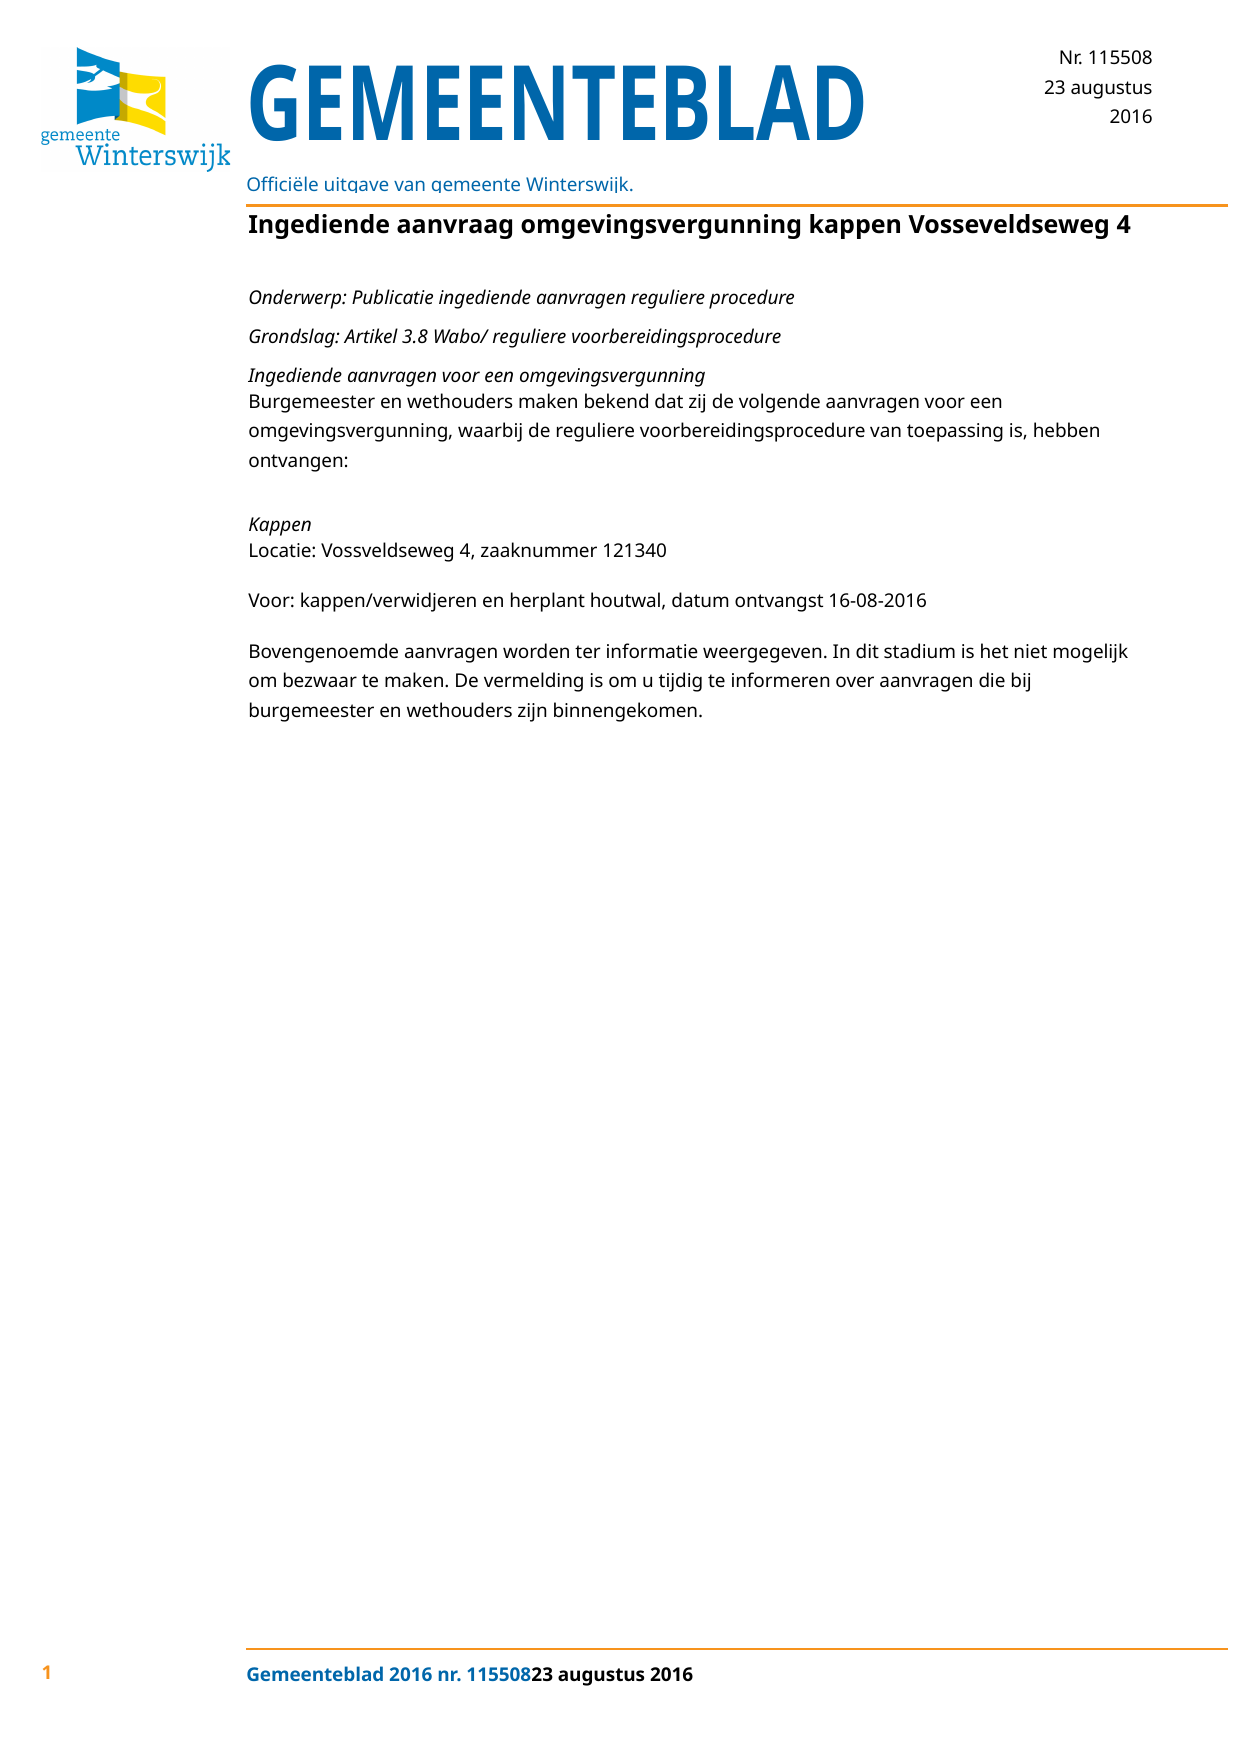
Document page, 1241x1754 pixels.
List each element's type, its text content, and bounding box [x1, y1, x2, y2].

picture [41, 47, 231, 172]
text Onderwerp: Publicatie ingediende aanvragen reguliere procedure [248, 284, 1152, 309]
text Locatie: Vossveldseweg 4, zaaknummer 121340 [248, 537, 1152, 563]
text Ingediende aanvragen voor een omgevingsvergunning [248, 362, 1152, 388]
text Grondslag: Artikel 3.8 Wabo/ reguliere voorbereidingsprocedure [248, 323, 1152, 349]
text Kappen [248, 511, 1152, 537]
picture [225, 153, 231, 162]
text Burgemeester en wethouders maken bekend dat zij de volgende aanvragen voor een omgevingsvergunning, waarbij de reguliere voorbereidingsprocedure van toepassing is, hebben ontvangen: [248, 388, 1152, 473]
text Ingediende aanvraag omgevingsvergunning kappen Vosseveldseweg 4 [248, 207, 1152, 241]
text Voor: kappen/verwidjeren en herplant houtwal, datum ontvangst 16-08-2016 [248, 587, 1152, 613]
text Bovengenoemde aanvragen worden ter informatie weergegeven. In dit stadium is het niet mogelijk om bezwaar te maken. De vermelding is om u tijdig te informeren over aanvragen die bij burgemeester en wethouders zijn binnengekomen. [248, 638, 1152, 723]
